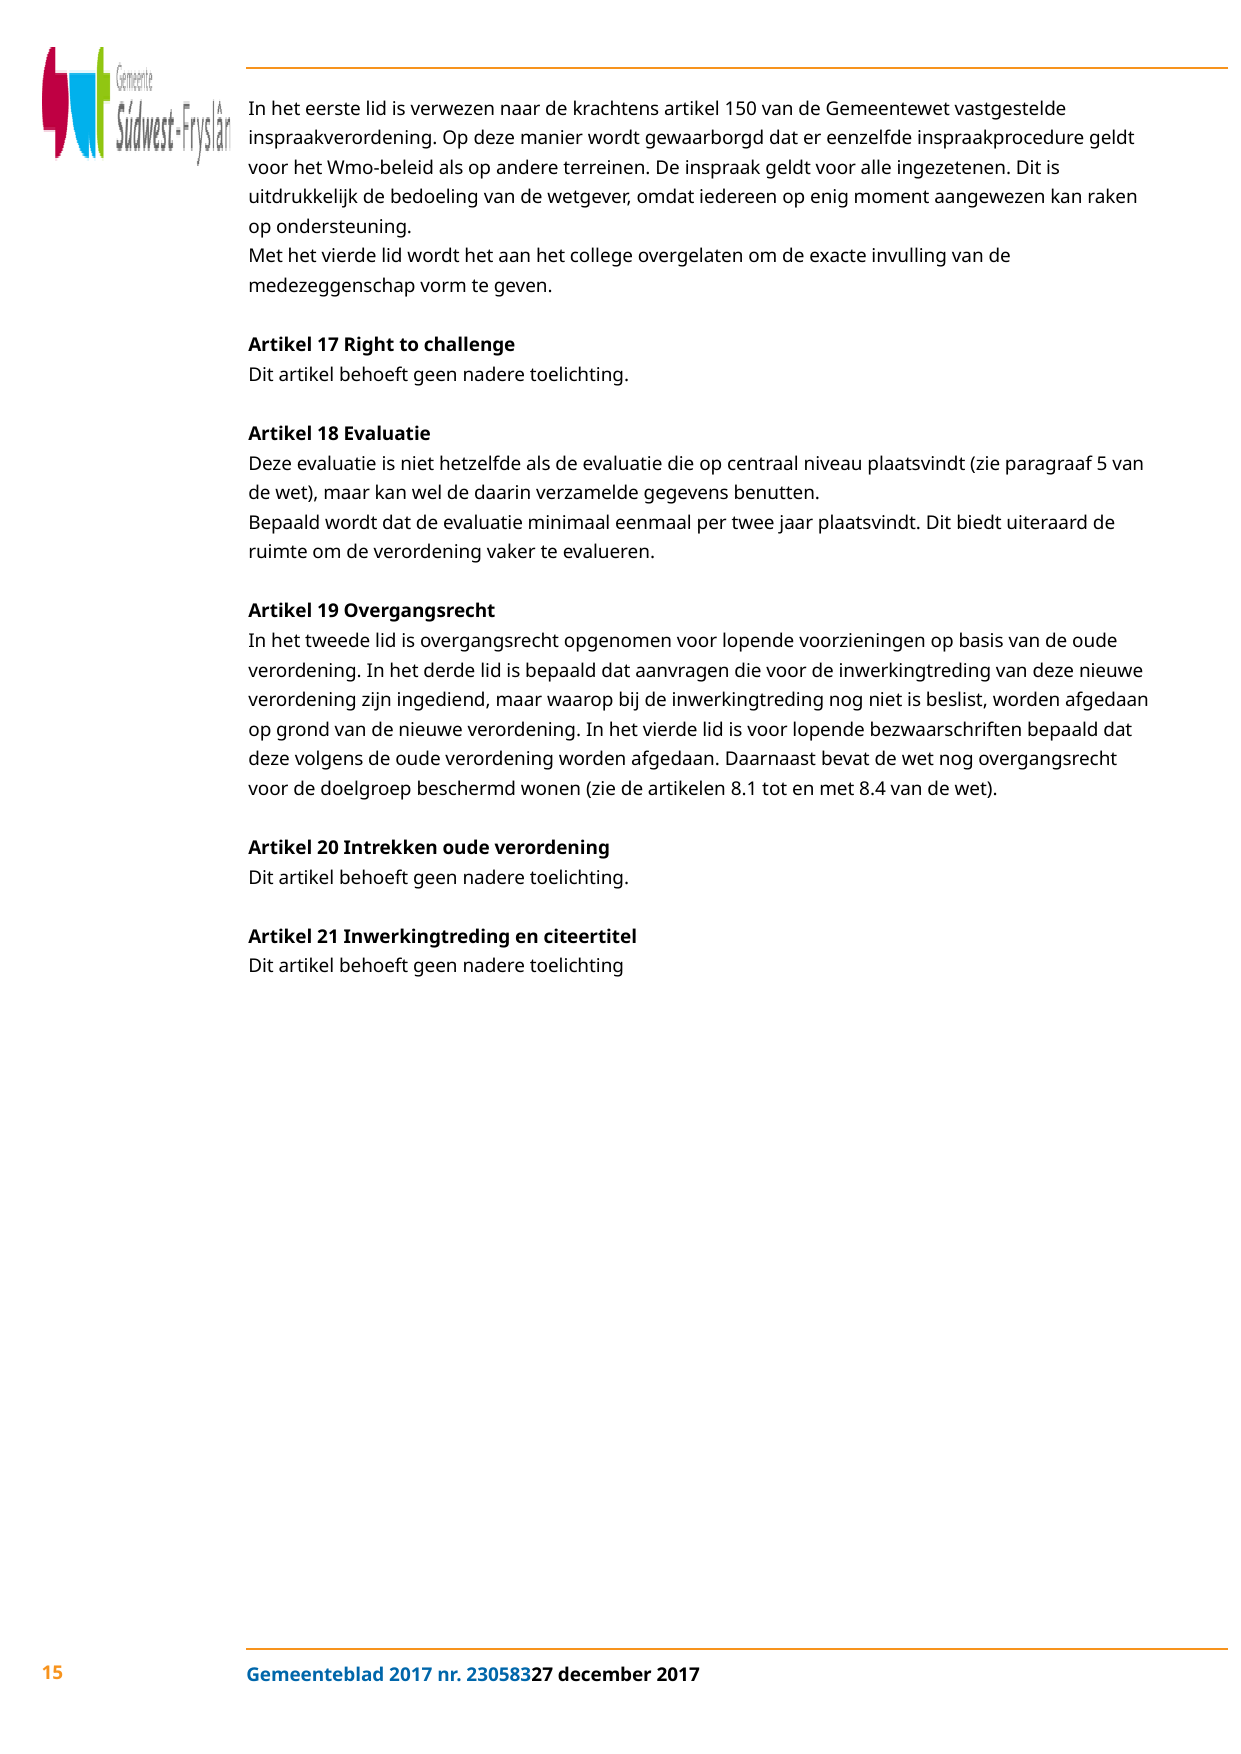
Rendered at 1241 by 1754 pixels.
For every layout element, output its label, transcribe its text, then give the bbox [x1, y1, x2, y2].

text Artikel 19 Overgangsrecht [248, 598, 1152, 623]
text In het tweede lid is overgangsrecht opgenomen voor lopende voorzieningen op basis van de oude verordening. In het derde lid is bepaald dat aanvragen die voor de inwerkingtreding van deze nieuwe verordening zijn ingediend, maar waarop bij de inwerkingtreding nog niet is beslist, worden afgedaan op grond van de nieuwe verordening. In het vierde lid is voor lopende bezwaarschriften bepaald dat deze volgens de oude verordening worden afgedaan. Daarnaast bevat de wet nog overgangsrecht voor de doelgroep beschermd wonen (zie de artikelen 8.1 tot en met 8.4 van de wet). [248, 627, 1152, 801]
text Bepaald wordt dat de evaluatie minimaal eenmaal per twee jaar plaatsvindt. Dit biedt uiteraard de ruimte om de verordening vaker te evalueren. [248, 509, 1152, 564]
text Dit artikel behoeft geen nadere toelichting. [248, 864, 1152, 890]
text Dit artikel behoeft geen nadere toelichting. [248, 361, 1152, 387]
text Met het vierde lid wordt het aan het college overgelaten om de exacte invulling van de medezeggenschap vorm te geven. [248, 243, 1152, 298]
picture [41, 47, 231, 172]
text Deze evaluatie is niet hetzelfde als de evaluatie die op centraal niveau plaatsvindt (zie paragraaf 5 van de wet), maar kan wel de daarin verzamelde gegevens benutten. [248, 450, 1152, 505]
text Artikel 21 Inwerkingtreding en citeertitel [248, 923, 1152, 949]
text Artikel 18 Evaluatie [248, 420, 1152, 446]
text In het eerste lid is verwezen naar de krachtens artikel 150 van de Gemeentewet vastgestelde inspraakverordening. Op deze manier wordt gewaarborgd dat er eenzelfde inspraakprocedure geldt voor het Wmo-beleid als op andere terreinen. De inspraak geldt voor alle ingezetenen. Dit is uitdrukkelijk de bedoeling van de wetgever, omdat iedereen op enig moment aangewezen kan raken op ondersteuning. [248, 95, 1152, 239]
text Artikel 20 Intrekken oude verordening [248, 834, 1152, 860]
text Dit artikel behoeft geen nadere toelichting [248, 953, 1152, 978]
text Artikel 17 Right to challenge [248, 331, 1152, 357]
